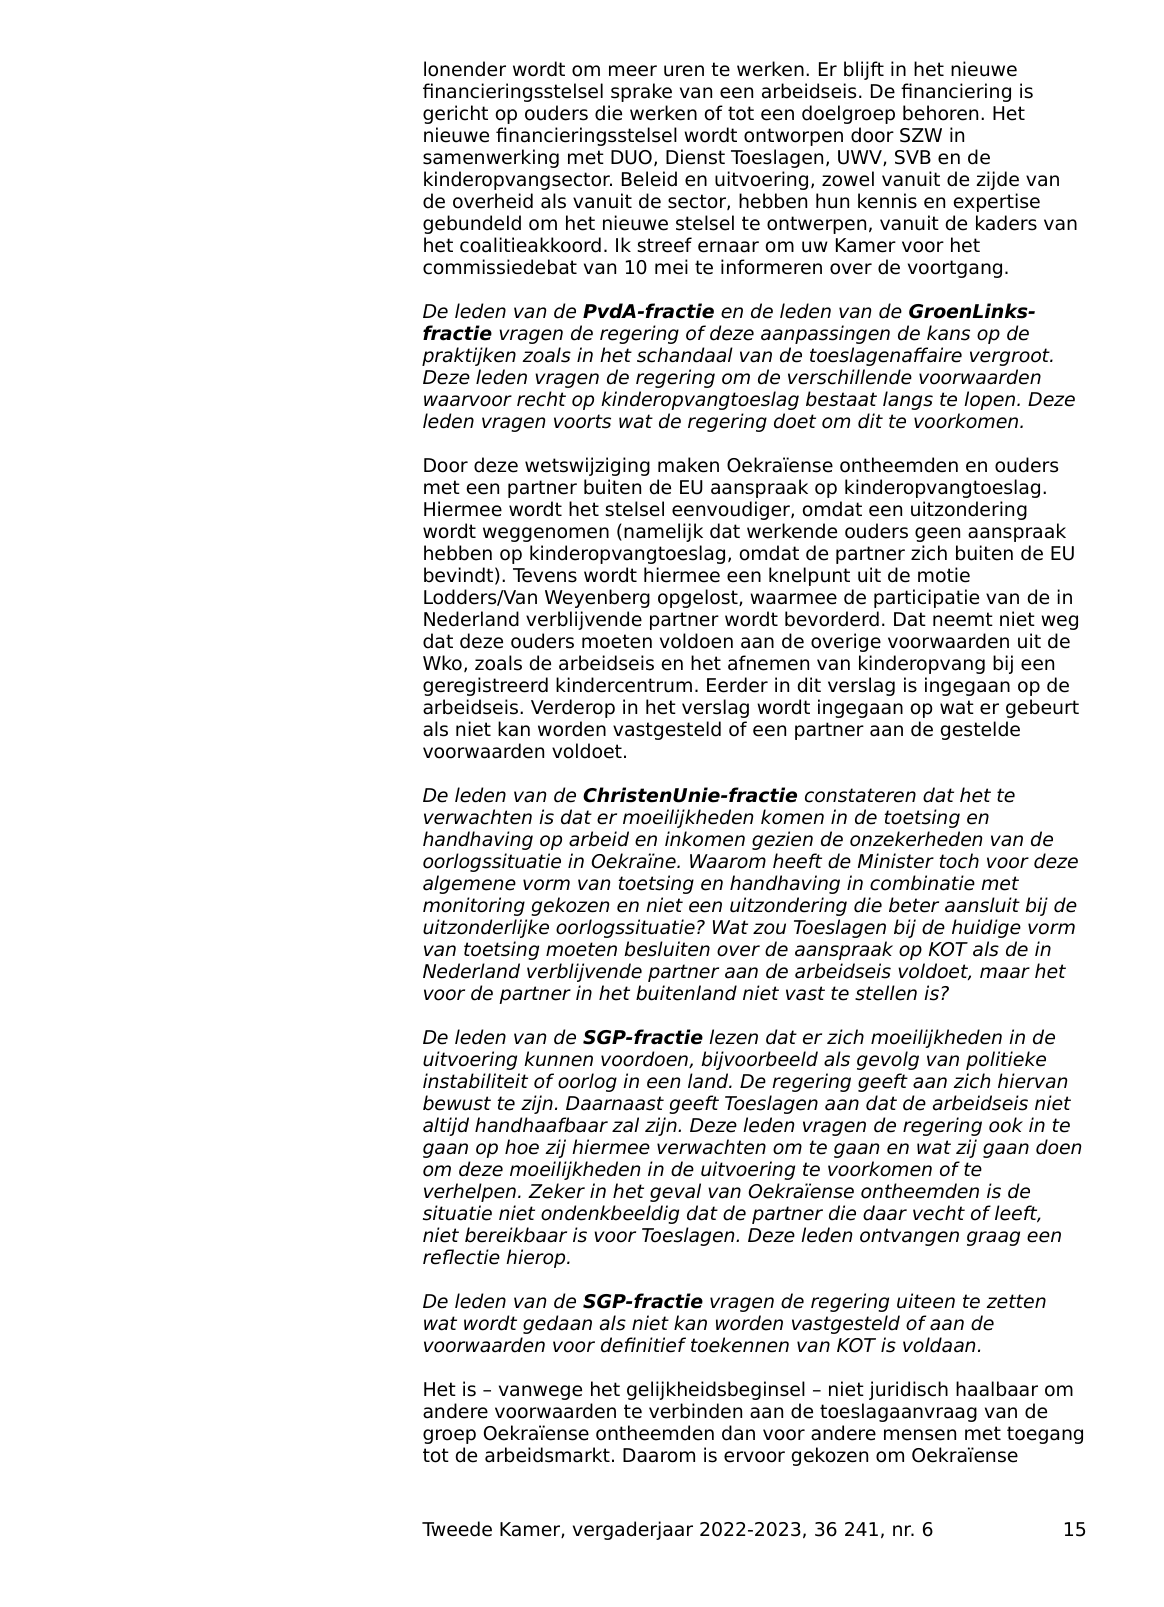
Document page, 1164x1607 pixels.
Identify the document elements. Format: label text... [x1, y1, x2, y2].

text lonender wordt om meer uren te werken. Er blijft in het nieuwe financieringsstelsel sprake van een arbeidseis. De financiering is gericht op ouders die werken of tot een doelgroep behoren. Het nieuwe financieringsstelsel wordt ontworpen door SZW in samenwerking met DUO, Dienst Toeslagen, UWV, SVB en de kinderopvangsector. Beleid en uitvoering, zowel vanuit de zijde van de overheid als vanuit de sector, hebben hun kennis en expertise gebundeld om het nieuwe stelsel te ontwerpen, vanuit de kaders van het coalitieakkoord. Ik streef ernaar om uw Kamer voor het commissiedebat van 10 mei te informeren over de voortgang. [422, 59, 1087, 279]
text De leden van de PvdA-fractie en de leden van de GroenLinks-fractie vragen de regering of deze aanpassingen de kans op de praktijken zoals in het schandaal van de toeslagenaffaire vergroot. Deze leden vragen de regering om de verschillende voorwaarden waarvoor recht op kinderopvangtoeslag bestaat langs te lopen. Deze leden vragen voorts wat de regering doet om dit te voorkomen. [422, 301, 1087, 433]
text De leden van de ChristenUnie-fractie constateren dat het te verwachten is dat er moeilijkheden komen in de toetsing en handhaving op arbeid en inkomen gezien de onzekerheden van de oorlogssituatie in Oekraïne. Waarom heeft de Minister toch voor deze algemene vorm van toetsing en handhaving in combinatie met monitoring gekozen en niet een uitzondering die beter aansluit bij de uitzonderlijke oorlogssituatie? Wat zou Toeslagen bij de huidige vorm van toetsing moeten besluiten over de aanspraak op KOT als de in Nederland verblijvende partner aan de arbeidseis voldoet, maar het voor de partner in het buitenland niet vast te stellen is? [422, 785, 1087, 1005]
text De leden van de SGP-fractie vragen de regering uiteen te zetten wat wordt gedaan als niet kan worden vastgesteld of aan de voorwaarden voor definitief toekennen van KOT is voldaan. [422, 1291, 1087, 1357]
text Het is – vanwege het gelijkheidsbeginsel – niet juridisch haalbaar om andere voorwaarden te verbinden aan de toeslagaanvraag van de groep Oekraïense ontheemden dan voor andere mensen met toegang tot de arbeidsmarkt. Daarom is ervoor gekozen om Oekraïense [422, 1379, 1087, 1467]
text Door deze wetswijziging maken Oekraïense ontheemden en ouders met een partner buiten de EU aanspraak op kinderopvangtoeslag. Hiermee wordt het stelsel eenvoudiger, omdat een uitzondering wordt weggenomen (namelijk dat werkende ouders geen aanspraak hebben op kinderopvangtoeslag, omdat de partner zich buiten de EU bevindt). Tevens wordt hiermee een knelpunt uit de motie Lodders/Van Weyenberg opgelost, waarmee de participatie van de in Nederland verblijvende partner wordt bevorderd. Dat neemt niet weg dat deze ouders moeten voldoen aan de overige voorwaarden uit de Wko, zoals de arbeidseis en het afnemen van kinderopvang bij een geregistreerd kindercentrum. Eerder in dit verslag is ingegaan op de arbeidseis. Verderop in het verslag wordt ingegaan op wat er gebeurt als niet kan worden vastgesteld of een partner aan de gestelde voorwaarden voldoet. [422, 455, 1087, 763]
text De leden van de SGP-fractie lezen dat er zich moeilijkheden in de uitvoering kunnen voordoen, bijvoorbeeld als gevolg van politieke instabiliteit of oorlog in een land. De regering geeft aan zich hiervan bewust te zijn. Daarnaast geeft Toeslagen aan dat de arbeidseis niet altijd handhaafbaar zal zijn. Deze leden vragen de regering ook in te gaan op hoe zij hiermee verwachten om te gaan en wat zij gaan doen om deze moeilijkheden in de uitvoering te voorkomen of te verhelpen. Zeker in het geval van Oekraïense ontheemden is de situatie niet ondenkbeeldig dat de partner die daar vecht of leeft, niet bereikbaar is voor Toeslagen. Deze leden ontvangen graag een reflectie hierop. [422, 1027, 1087, 1269]
